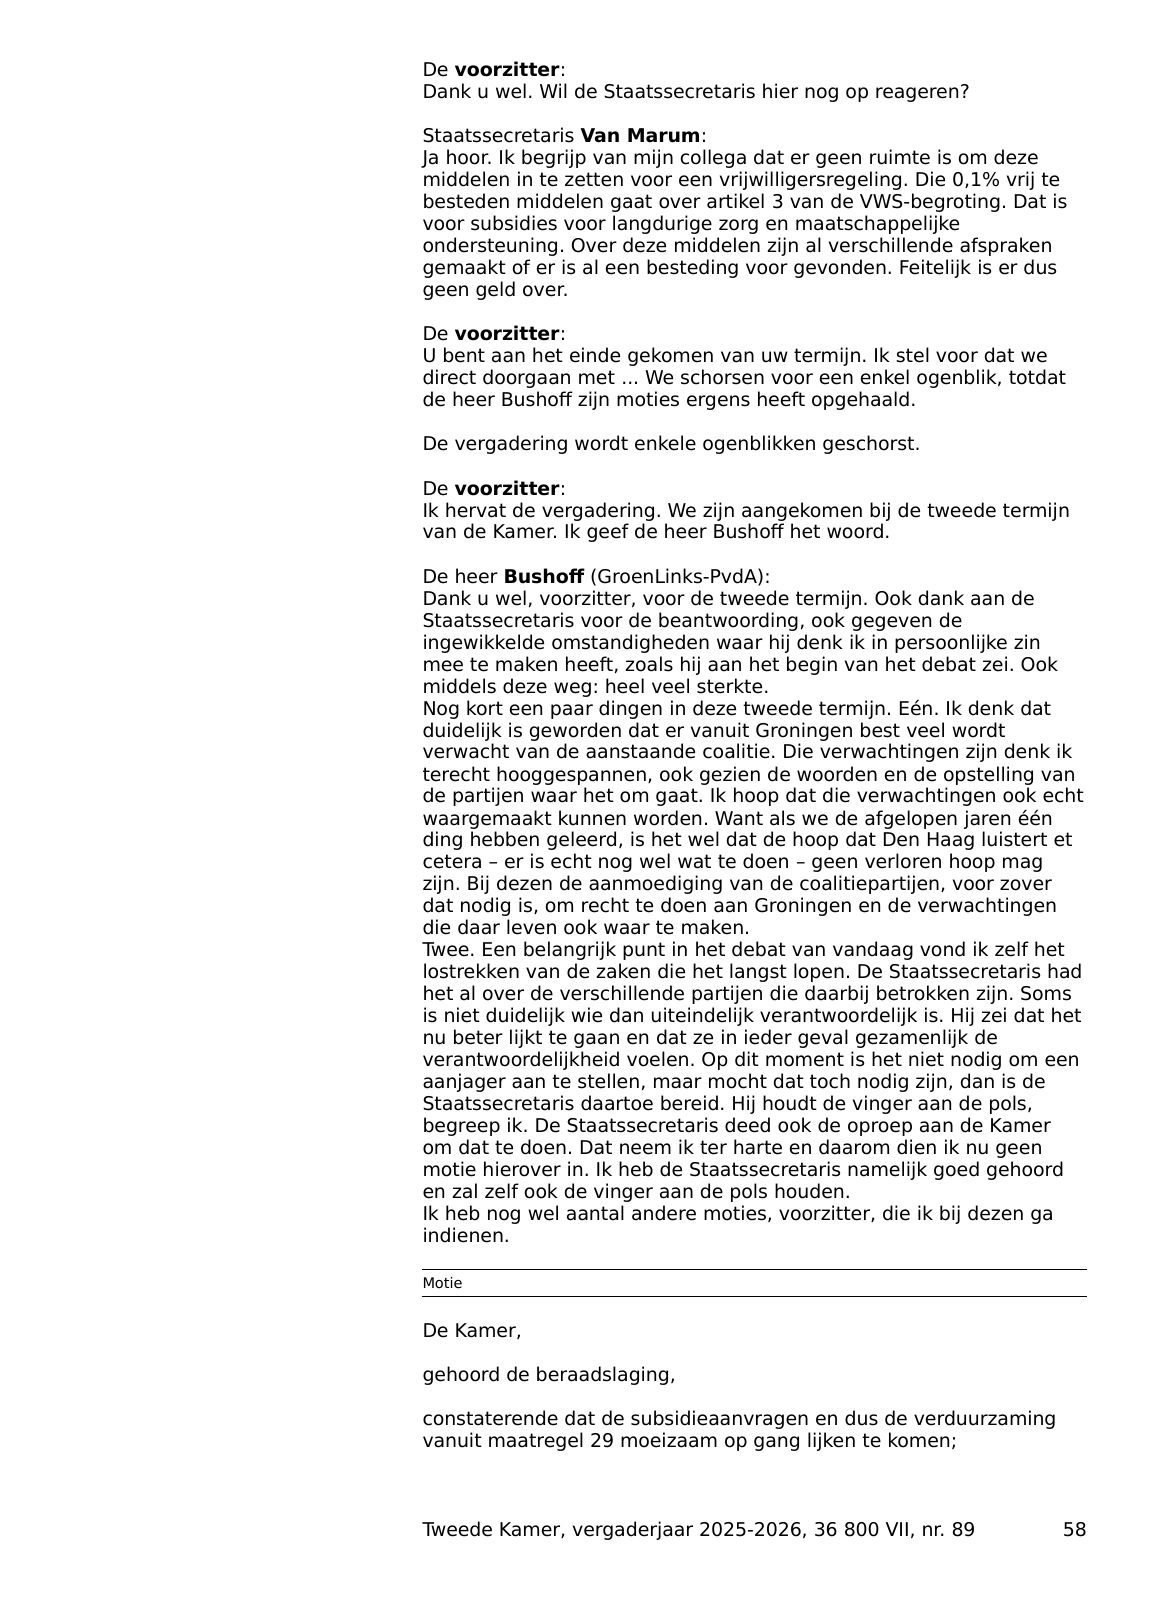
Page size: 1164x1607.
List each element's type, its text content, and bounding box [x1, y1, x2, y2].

text De voorzitter: [422, 59, 1087, 81]
text Nog kort een paar dingen in deze tweede termijn. Eén. Ik denk dat duidelijk is geworden dat er vanuit Groningen best veel wordt verwacht van de aanstaande coalitie. Die verwachtingen zijn denk ik terecht hooggespannen, ook gezien de woorden en de opstelling van de partijen waar het om gaat. Ik hoop dat die verwachtingen ook echt waargemaakt kunnen worden. Want als we de afgelopen jaren één ding hebben geleerd, is het wel dat de hoop dat Den Haag luistert et cetera – er is echt nog wel wat te doen – geen verloren hoop mag zijn. Bij dezen de aanmoediging van de coalitiepartijen, voor zover dat nodig is, om recht te doen aan Groningen en de verwachtingen die daar leven ook waar te maken. [422, 697, 1087, 939]
text De heer Bushoff (GroenLinks-PvdA): [422, 566, 1087, 588]
text Dank u wel, voorzitter, voor de tweede termijn. Ook dank aan de Staatssecretaris voor de beantwoording, ook gegeven de ingewikkelde omstandigheden waar hij denk ik in persoonlijke zin mee te maken heeft, zoals hij aan het begin van het debat zei. Ook middels deze weg: heel veel sterkte. [422, 588, 1087, 697]
text Ik heb nog wel aantal andere moties, voorzitter, die ik bij dezen ga indienen. [422, 1203, 1087, 1247]
text Ik hervat de vergadering. We zijn aangekomen bij de tweede termijn van de Kamer. Ik geef de heer Bushoff het woord. [422, 499, 1087, 543]
text De voorzitter: [422, 477, 1087, 499]
table_header Motie [422, 1270, 1087, 1296]
text Twee. Een belangrijk punt in het debat van vandaag vond ik zelf het lostrekken van de zaken die het langst lopen. De Staatssecretaris had het al over de verschillende partijen die daarbij betrokken zijn. Soms is niet duidelijk wie dan uiteindelijk verantwoordelijk is. Hij zei dat het nu beter lijkt te gaan en dat ze in ieder geval gezamenlijk de verantwoordelijkheid voelen. Op dit moment is het niet nodig om een aanjager aan te stellen, maar mocht dat toch nodig zijn, dan is de Staatssecretaris daartoe bereid. Hij houdt de vinger aan de pols, begreep ik. De Staatssecretaris deed ook de oproep aan de Kamer om dat te doen. Dat neem ik ter harte en daarom dien ik nu geen motie hierover in. Ik heb de Staatssecretaris namelijk goed gehoord en zal zelf ook de vinger aan de pols houden. [422, 939, 1087, 1203]
text gehoord de beraadslaging, [422, 1364, 1087, 1386]
text Dank u wel. Wil de Staatssecretaris hier nog op reageren? [422, 81, 1087, 103]
text constaterende dat de subsidieaanvragen en dus de verduurzaming vanuit maatregel 29 moeizaam op gang lijken te komen; [422, 1408, 1087, 1452]
text De vergadering wordt enkele ogenblikken geschorst. [422, 433, 1087, 455]
text De Kamer, [422, 1319, 1087, 1341]
text U bent aan het einde gekomen van uw termijn. Ik stel voor dat we direct doorgaan met ... We schorsen voor een enkel ogenblik, totdat de heer Bushoff zijn moties ergens heeft opgehaald. [422, 345, 1087, 411]
text De voorzitter: [422, 323, 1087, 345]
text Staatssecretaris Van Marum: [422, 125, 1087, 147]
text Ja hoor. Ik begrijp van mijn collega dat er geen ruimte is om deze middelen in te zetten voor een vrijwilligersregeling. Die 0,1% vrij te besteden middelen gaat over artikel 3 van de VWS-begroting. Dat is voor subsidies voor langdurige zorg en maatschappelijke ondersteuning. Over deze middelen zijn al verschillende afspraken gemaakt of er is al een besteding voor gevonden. Feitelijk is er dus geen geld over. [422, 147, 1087, 301]
